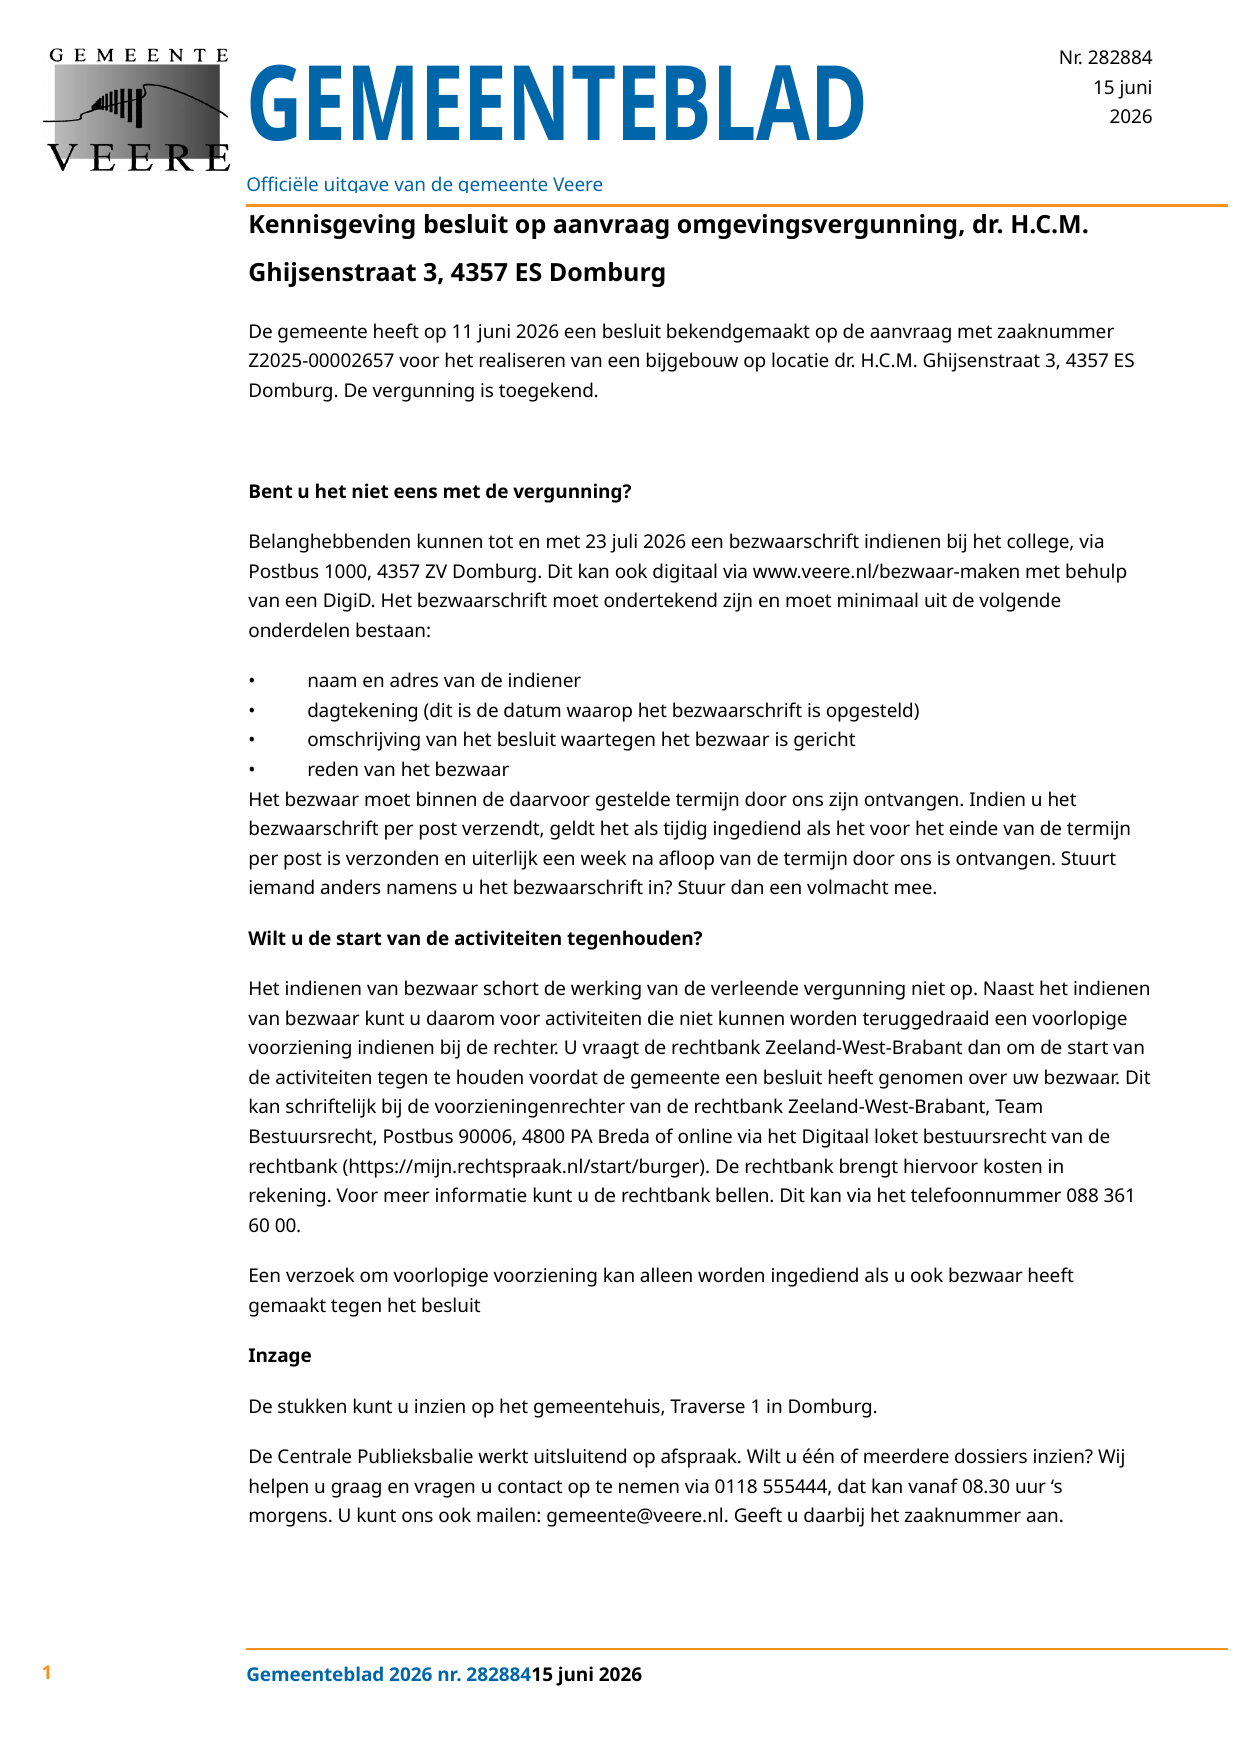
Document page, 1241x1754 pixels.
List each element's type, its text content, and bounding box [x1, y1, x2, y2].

list dagtekening (dit is de datum waarop het bezwaarschrift is opgesteld) [248, 697, 1152, 723]
list reden van het bezwaar [248, 756, 1152, 782]
picture [41, 47, 231, 172]
text Wilt u de start van de activiteiten tegenhouden? [248, 925, 1152, 951]
text Belanghebbenden kunnen tot en met 23 juli 2026 een bezwaarschrift indienen bij het college, via Postbus 1000, 4357 ZV Domburg. Dit kan ook digitaal via www.veere.nl/bezwaar-maken met behulp van een DigiD. Het bezwaarschrift moet ondertekend zijn en moet minimaal uit de volgende onderdelen bestaan: [248, 528, 1152, 643]
text Het indienen van bezwaar schort de werking van de verleende vergunning niet op. Naast het indienen van bezwaar kunt u daarom voor activiteiten die niet kunnen worden teruggedraaid een voorlopige voorziening indienen bij de rechter. U vraagt de rechtbank Zeeland-West-Brabant dan om de start van de activiteiten tegen te houden voordat de gemeente een besluit heeft genomen over uw bezwaar. Dit kan schriftelijk bij de voorzieningenrechter van de rechtbank Zeeland-West-Brabant, Team Bestuursrecht, Postbus 90006, 4800 PA Breda of online via het Digitaal loket bestuursrecht van de rechtbank (https://mijn.rechtspraak.nl/start/burger). De rechtbank brengt hiervoor kosten in rekening. Voor meer informatie kunt u de rechtbank bellen. Dit kan via het telefoonnummer 088 361 60 00. [248, 975, 1152, 1238]
list omschrijving van het besluit waartegen het bezwaar is gericht [248, 727, 1152, 752]
text Inzage [248, 1342, 1152, 1368]
list naam en adres van de indiener [248, 667, 1152, 693]
text De gemeente heeft op 11 juni 2026 een besluit bekendgemaakt op de aanvraag met zaaknummer Z2025-00002657 voor het realiseren van een bijgebouw op locatie dr. H.C.M. Ghijsenstraat 3, 4357 ES Domburg. De vergunning is toegekend. [248, 318, 1152, 403]
text Bent u het niet eens met de vergunning? [248, 478, 1152, 504]
text De stukken kunt u inzien op het gemeentehuis, Traverse 1 in Domburg. [248, 1393, 1152, 1419]
text Kennisgeving besluit op aanvraag omgevingsvergunning, dr. H.C.M. Ghijsenstraat 3, 4357 ES Domburg [248, 207, 1152, 288]
text Het bezwaar moet binnen de daarvoor gestelde termijn door ons zijn ontvangen. Indien u het bezwaarschrift per post verzendt, geldt het als tijdig ingediend als het voor het einde van de termijn per post is verzonden en uiterlijk een week na afloop van de termijn door ons is ontvangen. Stuurt iemand anders namens u het bezwaarschrift in? Stuur dan een volmacht mee. [248, 786, 1152, 900]
text De Centrale Publieksbalie werkt uitsluitend op afspraak. Wilt u één of meerdere dossiers inzien? Wij helpen u graag en vragen u contact op te nemen via 0118 555444, dat kan vanaf 08.30 uur ‘s morgens. U kunt ons ook mailen: gemeente@veere.nl. Geeft u daarbij het zaaknummer aan. [248, 1443, 1152, 1528]
text Een verzoek om voorlopige voorziening kan alleen worden ingediend als u ook bezwaar heeft gemaakt tegen het besluit [248, 1262, 1152, 1318]
